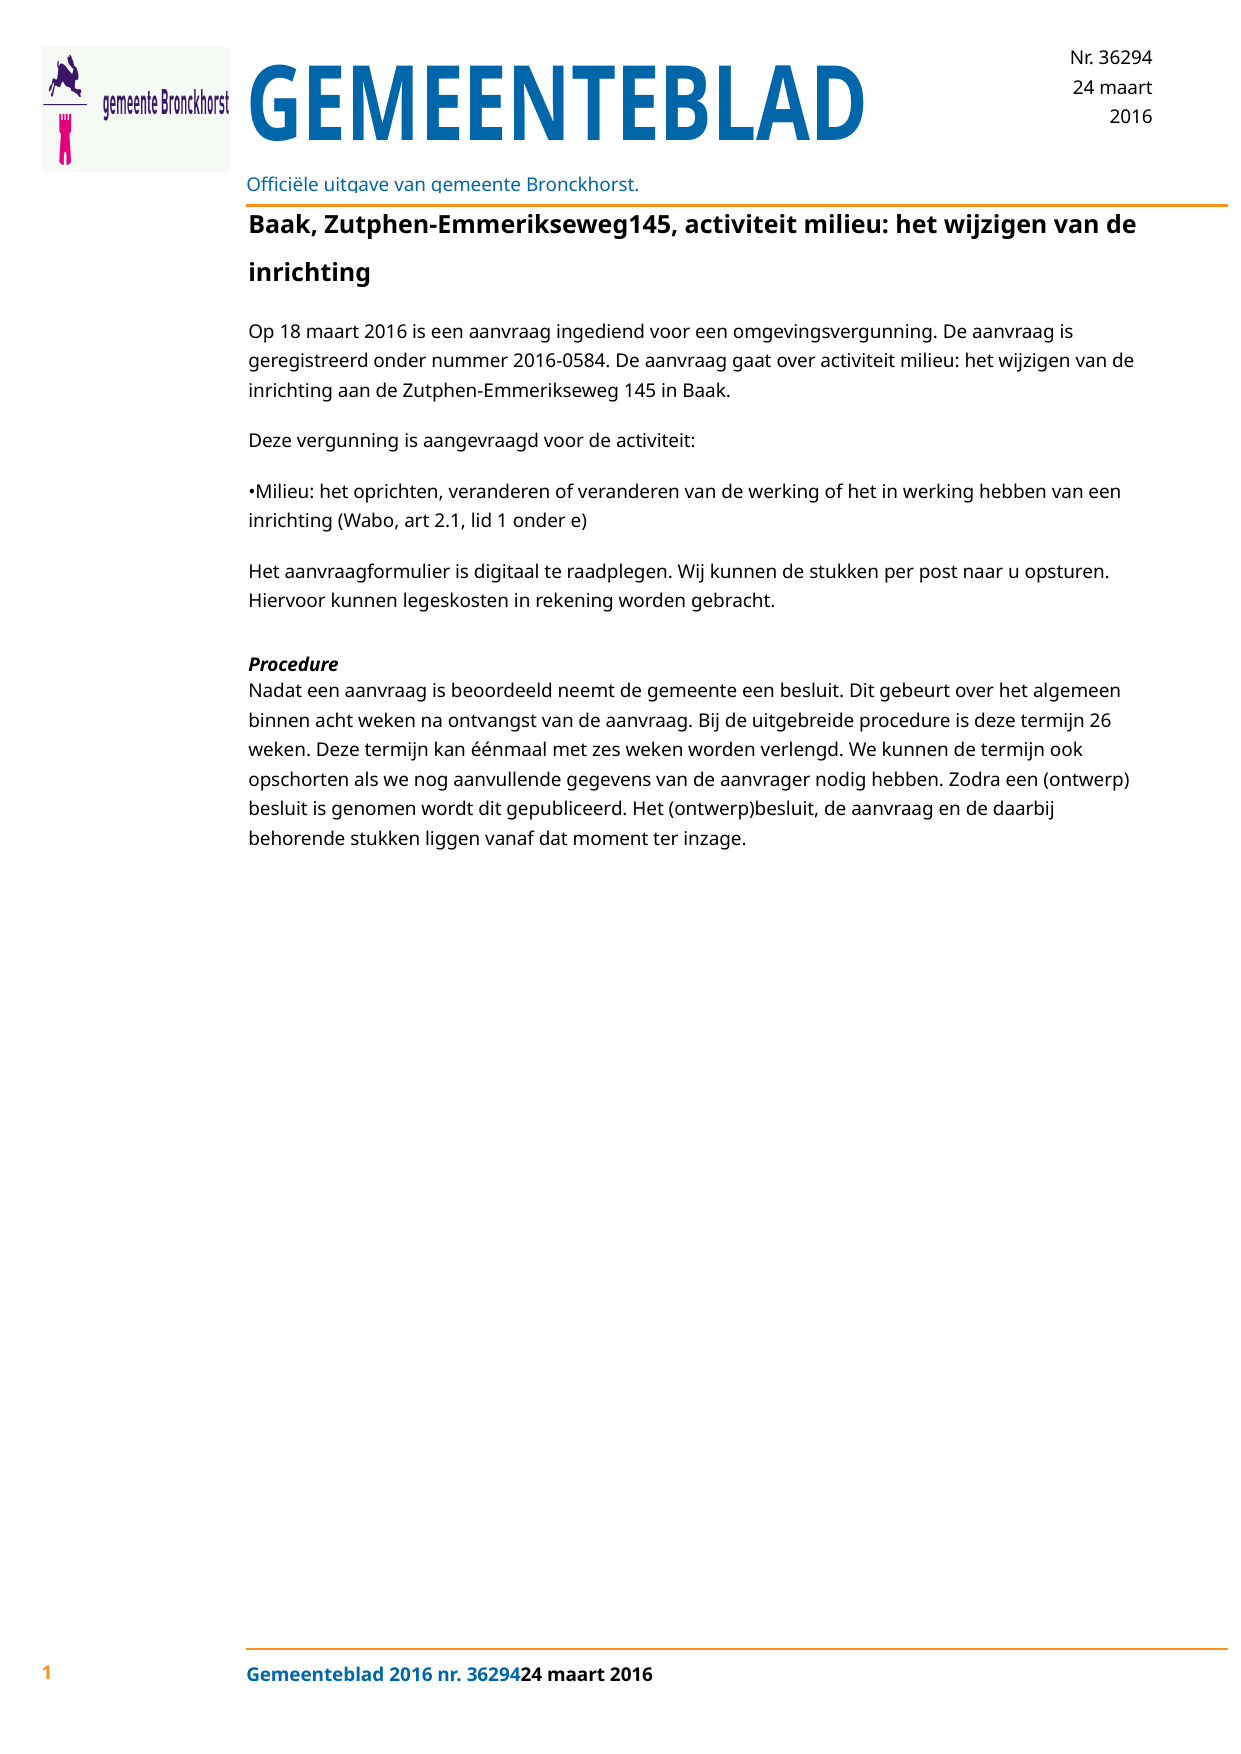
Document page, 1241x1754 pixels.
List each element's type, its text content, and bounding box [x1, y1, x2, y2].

text Het aanvraagformulier is digitaal te raadplegen. Wij kunnen de stukken per post naar u opsturen. Hiervoor kunnen legeskosten in rekening worden gebracht. [248, 558, 1152, 613]
text Nadat een aanvraag is beoordeeld neemt de gemeente een besluit. Dit gebeurt over het algemeen binnen acht weken na ontvangst van de aanvraag. Bij de uitgebreide procedure is deze termijn 26 weken. Deze termijn kan éénmaal met zes weken worden verlengd. We kunnen de termijn ook opschorten als we nog aanvullende gegevens van de aanvrager nodig hebben. Zodra een (ontwerp) besluit is genomen wordt dit gepubliceerd. Het (ontwerp)besluit, de aanvraag en de daarbij behorende stukken liggen vanaf dat moment ter inzage. [248, 677, 1152, 851]
text Procedure [248, 651, 1152, 677]
text Op 18 maart 2016 is een aanvraag ingediend voor een omgevingsvergunning. De aanvraag is geregistreerd onder nummer 2016-0584. De aanvraag gaat over activiteit milieu: het wijzigen van de inrichting aan de Zutphen-Emmerikseweg 145 in Baak. [248, 318, 1152, 403]
text •Milieu: het oprichten, veranderen of veranderen van de werking of het in werking hebben van een inrichting (Wabo, art 2.1, lid 1 onder e) [248, 478, 1152, 533]
text Deze vergunning is aangevraagd voor de activiteit: [248, 427, 1152, 453]
text Baak, Zutphen-Emmerikseweg145, activiteit milieu: het wijzigen van de inrichting [248, 207, 1152, 288]
picture [41, 47, 231, 172]
